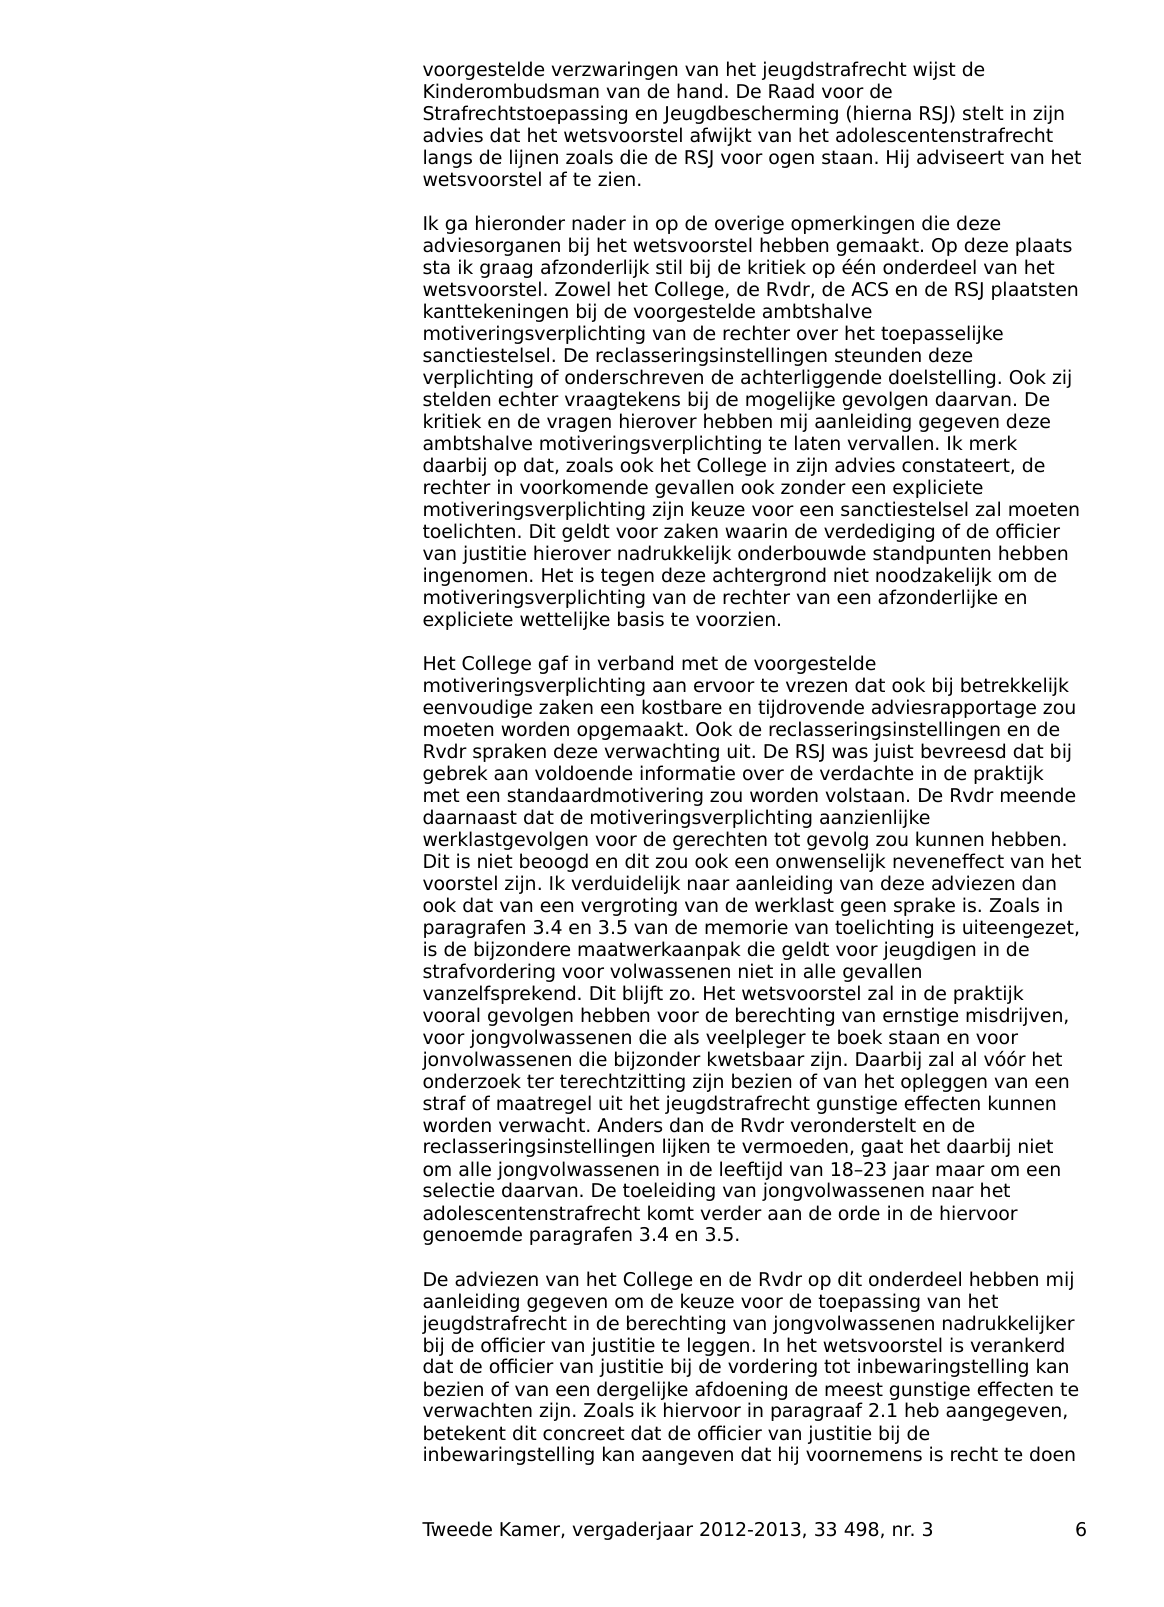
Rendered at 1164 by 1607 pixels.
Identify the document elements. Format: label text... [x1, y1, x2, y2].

text Het College gaf in verband met de voorgestelde motiveringsverplichting aan ervoor te vrezen dat ook bij betrekkelijk eenvoudige zaken een kostbare en tijdrovende adviesrapportage zou moeten worden opgemaakt. Ook de reclasseringsinstellingen en de Rvdr spraken deze verwachting uit. De RSJ was juist bevreesd dat bij gebrek aan voldoende informatie over de verdachte in de praktijk met een standaardmotivering zou worden volstaan. De Rvdr meende daarnaast dat de motiveringsverplichting aanzienlijke werklastgevolgen voor de gerechten tot gevolg zou kunnen hebben. Dit is niet beoogd en dit zou ook een onwenselijk neveneffect van het voorstel zijn. Ik verduidelijk naar aanleiding van deze adviezen dan ook dat van een vergroting van de werklast geen sprake is. Zoals in paragrafen 3.4 en 3.5 van de memorie van toelichting is uiteengezet, is de bijzondere maatwerkaanpak die geldt voor jeugdigen in de strafvordering voor volwassenen niet in alle gevallen vanzelfsprekend. Dit blijft zo. Het wetsvoorstel zal in de praktijk vooral gevolgen hebben voor de berechting van ernstige misdrijven, voor jongvolwassenen die als veelpleger te boek staan en voor jonvolwassenen die bijzonder kwetsbaar zijn. Daarbij zal al vóór het onderzoek ter terechtzitting zijn bezien of van het opleggen van een straf of maatregel uit het jeugdstrafrecht gunstige effecten kunnen worden verwacht. Anders dan de Rvdr veronderstelt en de reclasseringsinstellingen lijken te vermoeden, gaat het daarbij niet om alle jongvolwassenen in de leeftijd van 18–23 jaar maar om een selectie daarvan. De toeleiding van jongvolwassenen naar het adolescentenstrafrecht komt verder aan de orde in de hiervoor genoemde paragrafen 3.4 en 3.5. [422, 653, 1087, 1246]
text voorgestelde verzwaringen van het jeugdstrafrecht wijst de Kinderombudsman van de hand. De Raad voor de Strafrechtstoepassing en Jeugdbescherming (hierna RSJ) stelt in zijn advies dat het wetsvoorstel afwijkt van het adolescentenstrafrecht langs de lijnen zoals die de RSJ voor ogen staan. Hij adviseert van het wetsvoorstel af te zien. [422, 59, 1087, 191]
text Ik ga hieronder nader in op de overige opmerkingen die deze adviesorganen bij het wetsvoorstel hebben gemaakt. Op deze plaats sta ik graag afzonderlijk stil bij de kritiek op één onderdeel van het wetsvoorstel. Zowel het College, de Rvdr, de ACS en de RSJ plaatsten kanttekeningen bij de voorgestelde ambtshalve motiveringsverplichting van de rechter over het toepasselijke sanctiestelsel. De reclasseringsinstellingen steunden deze verplichting of onderschreven de achterliggende doelstelling. Ook zij stelden echter vraagtekens bij de mogelijke gevolgen daarvan. De kritiek en de vragen hierover hebben mij aanleiding gegeven deze ambtshalve motiveringsverplichting te laten vervallen. Ik merk daarbij op dat, zoals ook het College in zijn advies constateert, de rechter in voorkomende gevallen ook zonder een expliciete motiveringsverplichting zijn keuze voor een sanctiestelsel zal moeten toelichten. Dit geldt voor zaken waarin de verdediging of de officier van justitie hierover nadrukkelijk onderbouwde standpunten hebben ingenomen. Het is tegen deze achtergrond niet noodzakelijk om de motiveringsverplichting van de rechter van een afzonderlijke en expliciete wettelijke basis te voorzien. [422, 213, 1087, 631]
text De adviezen van het College en de Rvdr op dit onderdeel hebben mij aanleiding gegeven om de keuze voor de toepassing van het jeugdstrafrecht in de berechting van jongvolwassenen nadrukkelijker bij de officier van justitie te leggen. In het wetsvoorstel is verankerd dat de officier van justitie bij de vordering tot inbewaringstelling kan bezien of van een dergelijke afdoening de meest gunstige effecten te verwachten zijn. Zoals ik hiervoor in paragraaf 2.1 heb aangegeven, betekent dit concreet dat de officier van justitie bij de inbewaringstelling kan aangeven dat hij voornemens is recht te doen [422, 1268, 1087, 1466]
